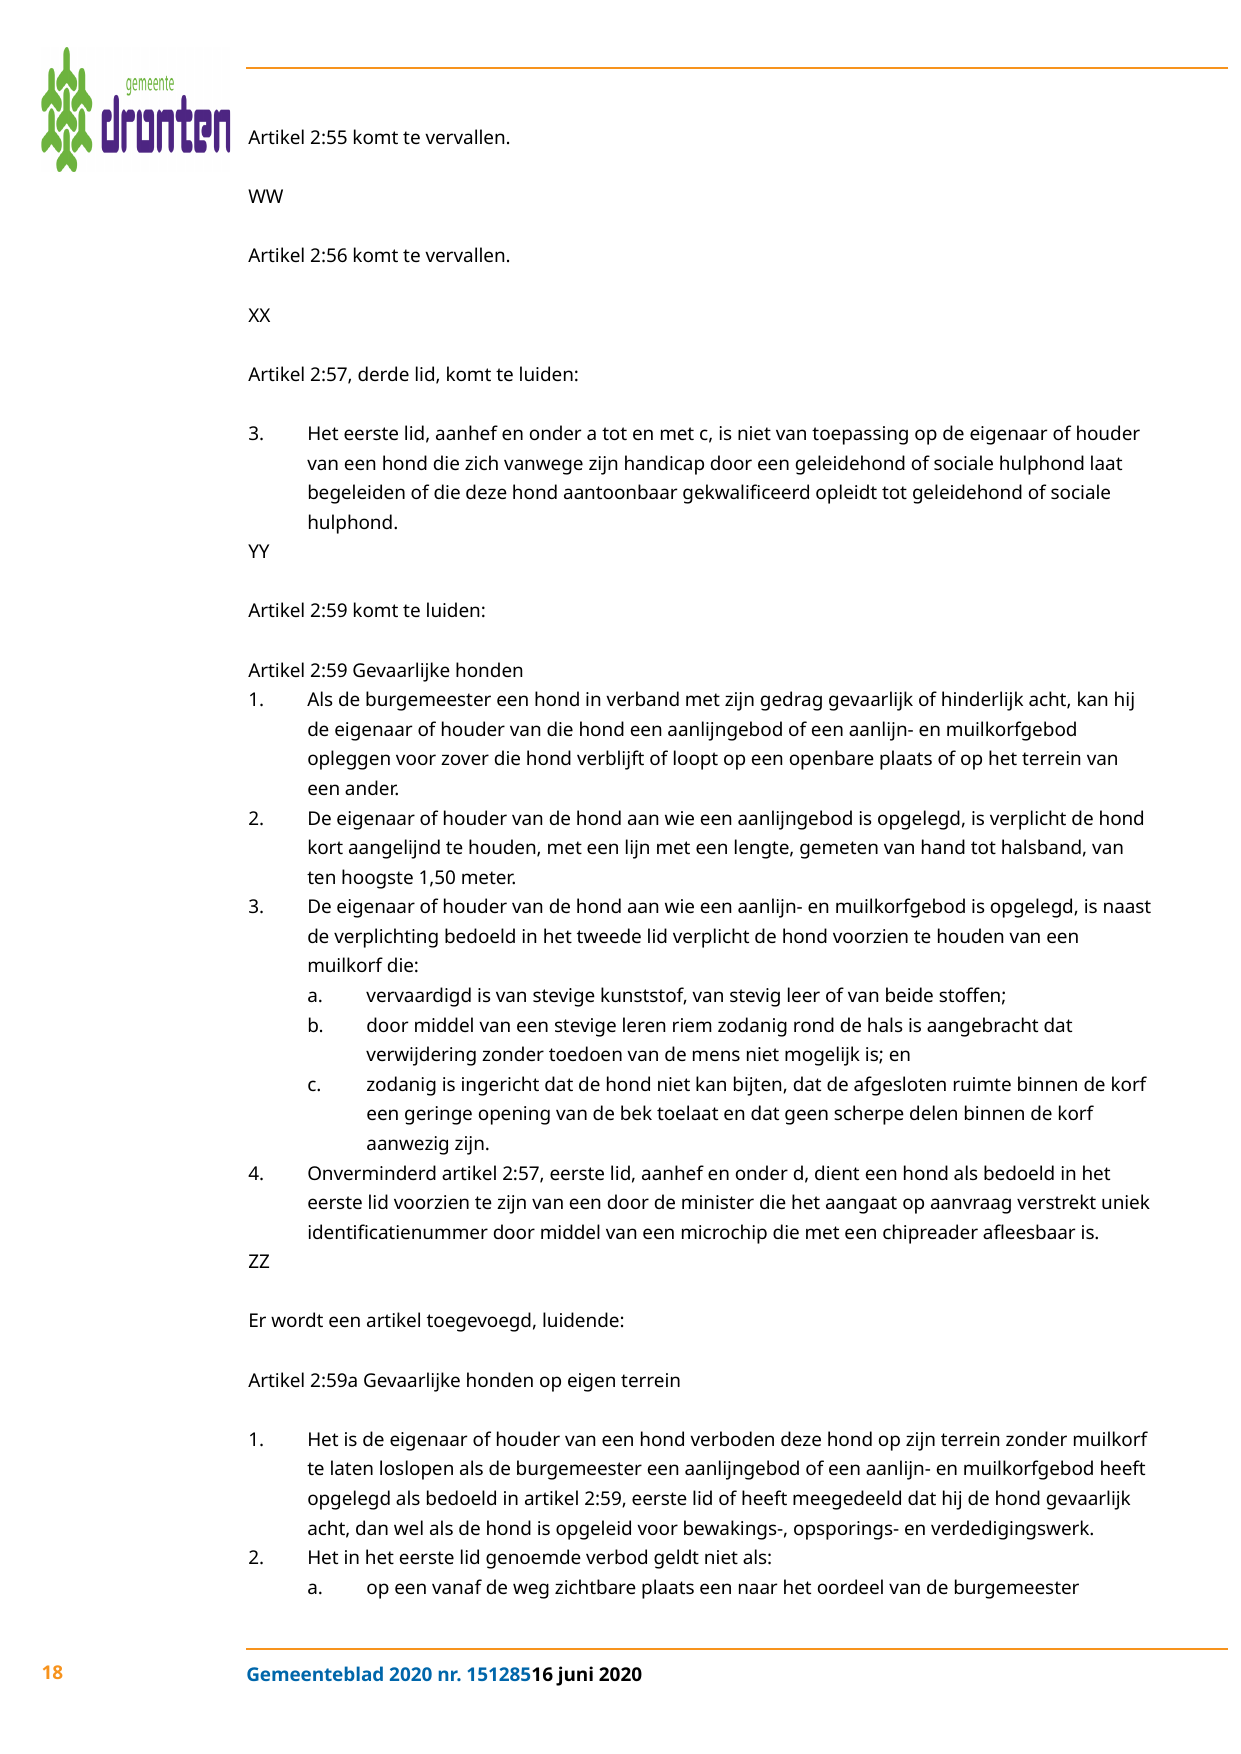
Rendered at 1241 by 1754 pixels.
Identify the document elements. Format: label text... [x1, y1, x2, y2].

list Onverminderd artikel 2:57, eerste lid, aanhef en onder d, dient een hond als bedoeld in het eerste lid voorzien te zijn van een door de minister die het aangaat op aanvraag verstrekt uniek identificatienummer door middel van een microchip die met een chipreader afleesbaar is. [248, 1160, 1152, 1245]
list De eigenaar of houder van de hond aan wie een aanlijngebod is opgelegd, is verplicht de hond kort aangelijnd te houden, met een lijn met een lengte, gemeten van hand tot halsband, van ten hoogste 1,50 meter. [248, 805, 1152, 890]
list vervaardigd is van stevige kunststof, van stevig leer of van beide stoffen; [307, 982, 1152, 1008]
list Het in het eerste lid genoemde verbod geldt niet als: [248, 1544, 1152, 1570]
text Artikel 2:56 komt te vervallen. [248, 243, 1152, 268]
list De eigenaar of houder van de hond aan wie een aanlijn- en muilkorfgebod is opgelegd, is naast de verplichting bedoeld in het tweede lid verplicht de hond voorzien te houden van een muilkorf die: [248, 893, 1152, 978]
text WW [248, 183, 1152, 209]
text Artikel 2:59 komt te luiden: [248, 598, 1152, 623]
text Artikel 2:59 Gevaarlijke honden [248, 657, 1152, 683]
text Artikel 2:59a Gevaarlijke honden op eigen terrein [248, 1367, 1152, 1393]
text Artikel 2:55 komt te vervallen. [248, 124, 1152, 150]
text Er wordt een artikel toegevoegd, luidende: [248, 1308, 1152, 1333]
text XX [248, 302, 1152, 328]
list op een vanaf de weg zichtbare plaats een naar het oordeel van de burgemeester [307, 1574, 1152, 1600]
picture [41, 47, 231, 172]
list Het eerste lid, aanhef en onder a tot en met c, is niet van toepassing op de eigenaar of houder van een hond die zich vanwege zijn handicap door een geleidehond of sociale hulphond laat begeleiden of die deze hond aantoonbaar gekwalificeerd opleidt tot geleidehond of sociale hulphond. [248, 420, 1152, 535]
list Het is de eigenaar of houder van een hond verboden deze hond op zijn terrein zonder muilkorf te laten loslopen als de burgemeester een aanlijngebod of een aanlijn- en muilkorfgebod heeft opgelegd als bedoeld in artikel 2:59, eerste lid of heeft meegedeeld dat hij de hond gevaarlijk acht, dan wel als de hond is opgeleid voor bewakings-, opsporings- en verdedigingswerk. [248, 1426, 1152, 1541]
list zodanig is ingericht dat de hond niet kan bijten, dat de afgesloten ruimte binnen de korf een geringe opening van de bek toelaat en dat geen scherpe delen binnen de korf aanwezig zijn. [307, 1071, 1152, 1156]
list Als de burgemeester een hond in verband met zijn gedrag gevaarlijk of hinderlijk acht, kan hij de eigenaar of houder van die hond een aanlijngebod of een aanlijn- en muilkorfgebod opleggen voor zover die hond verblijft of loopt op een openbare plaats of op het terrein van een ander. [248, 686, 1152, 801]
list door middel van een stevige leren riem zodanig rond de hals is aangebracht dat verwijdering zonder toedoen van de mens niet mogelijk is; en [307, 1012, 1152, 1067]
text YY [248, 538, 1152, 564]
text Artikel 2:57, derde lid, komt te luiden: [248, 361, 1152, 387]
text ZZ [248, 1248, 1152, 1274]
